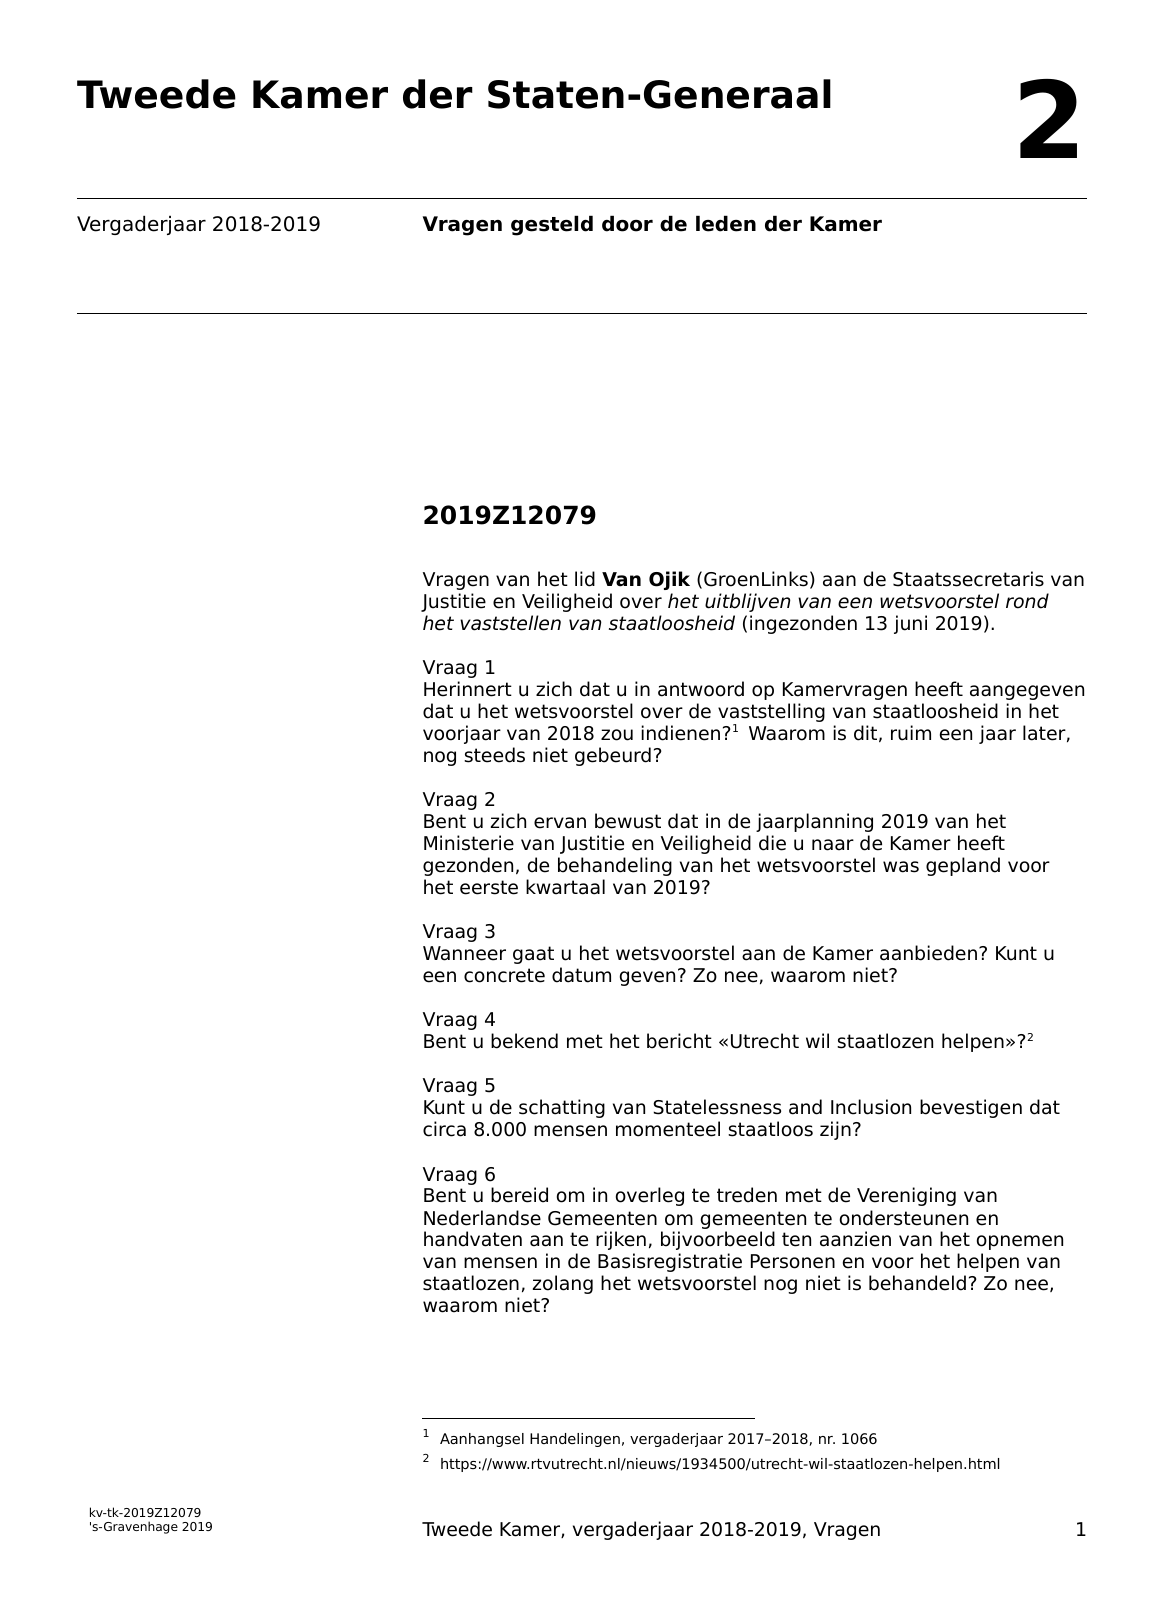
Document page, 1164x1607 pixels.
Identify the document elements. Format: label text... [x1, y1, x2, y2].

text Bent u bereid om in overleg te treden met de Vereniging van Nederlandse Gemeenten om gemeenten te ondersteunen en handvaten aan te rijken, bijvoorbeeld ten aanzien van het opnemen van mensen in de Basisregistratie Personen en voor het helpen van staatlozen, zolang het wetsvoorstel nog niet is behandeld? Zo nee, waarom niet? [422, 1185, 1087, 1317]
text Vraag 4 [422, 1009, 1087, 1031]
text Bent u bekend met het bericht «Utrecht wil staatlozen helpen»? [422, 1031, 1087, 1053]
text Vraag 6 [422, 1163, 1087, 1185]
text Aanhangsel Handelingen, vergaderjaar 2017–2018, nr. 1066 [422, 1427, 1087, 1449]
text Vraag 3 [422, 921, 1087, 943]
text https://www.rtvutrecht.nl/nieuws/1934500/utrecht-wil-staatlozen-helpen.html [422, 1452, 1087, 1474]
text Herinnert u zich dat u in antwoord op Kamervragen heeft aangegeven dat u het wetsvoorstel over de vaststelling van staatloosheid in het voorjaar van 2018 zou indienen? Waarom is dit, ruim een jaar later, nog steeds niet gebeurd? [422, 679, 1087, 767]
text Wanneer gaat u het wetsvoorstel aan de Kamer aanbieden? Kunt u een concrete datum geven? Zo nee, waarom niet? [422, 943, 1087, 987]
table_cell Vergaderjaar 2018-2019 [77, 199, 422, 313]
text Bent u zich ervan bewust dat in de jaarplanning 2019 van het Ministerie van Justitie en Veiligheid die u naar de Kamer heeft gezonden, de behandeling van het wetsvoorstel was gepland voor het eerste kwartaal van 2019? [422, 811, 1087, 899]
table_cell Vragen gesteld door de leden der Kamer [422, 199, 1087, 313]
text 's-Gravenhage 2019 [88, 1520, 323, 1534]
text 2019Z12079 [422, 501, 1087, 531]
table_header 2 [886, 59, 1087, 198]
text Vraag 2 [422, 789, 1087, 811]
table_header Tweede Kamer der Staten-Generaal [77, 59, 886, 198]
text Vragen van het lid Van Ojik (GroenLinks) aan de Staatssecretaris van Justitie en Veiligheid over het uitblijven van een wetsvoorstel rond het vaststellen van staatloosheid (ingezonden 13 juni 2019). [422, 569, 1087, 635]
text Vraag 1 [422, 657, 1087, 679]
text kv-tk-2019Z12079 [88, 1506, 323, 1520]
text Kunt u de schatting van Statelessness and Inclusion bevestigen dat circa 8.000 mensen momenteel staatloos zijn? [422, 1097, 1087, 1141]
text Vraag 5 [422, 1075, 1087, 1097]
